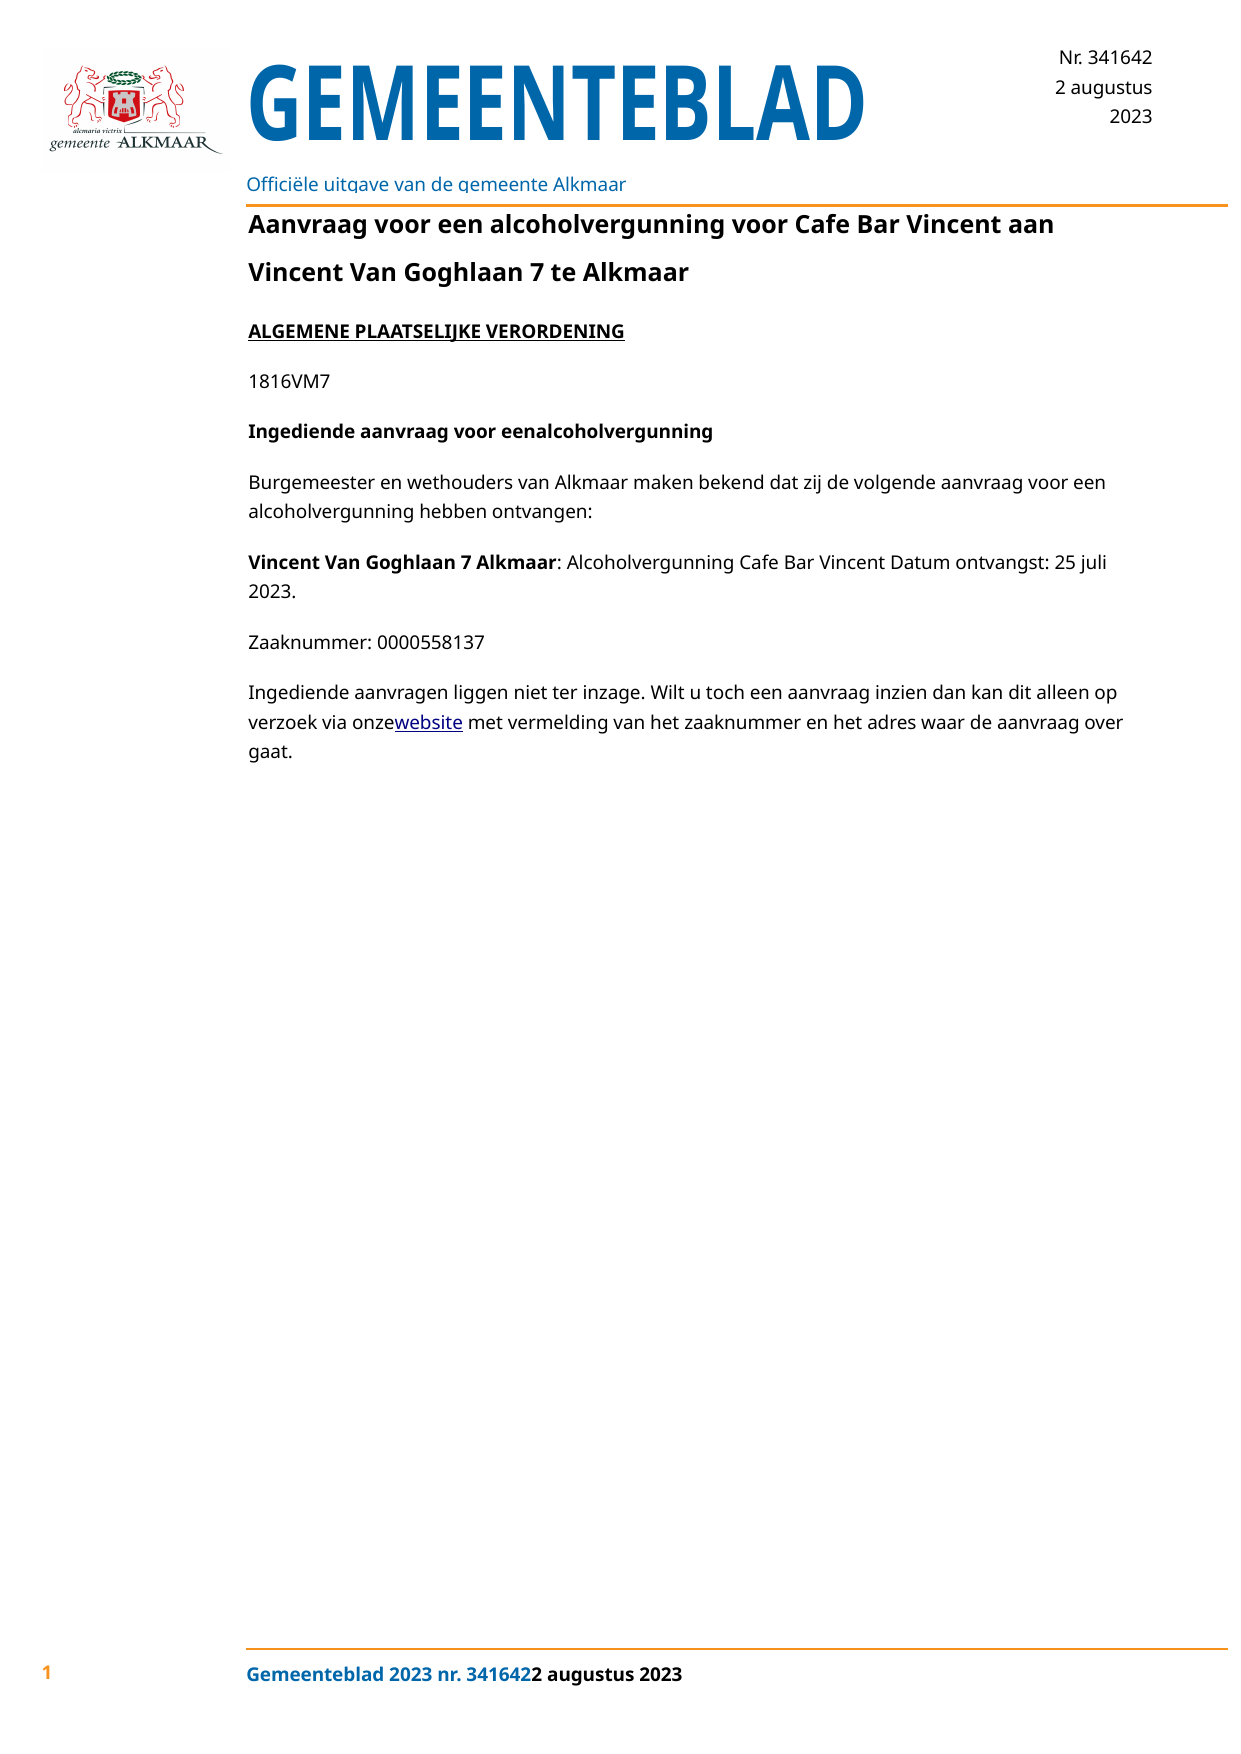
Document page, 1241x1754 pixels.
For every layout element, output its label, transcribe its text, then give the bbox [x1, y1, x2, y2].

text 1816VM7 [248, 368, 1152, 394]
text Zaaknummer: 0000558137 [248, 629, 1152, 655]
text Ingediende aanvragen liggen niet ter inzage. Wilt u toch een aanvraag inzien dan kan dit alleen op verzoek via onzewebsite met vermelding van het zaaknummer en het adres waar de aanvraag over gaat. [248, 679, 1152, 764]
text Ingediende aanvraag voor eenalcoholvergunning [248, 419, 1152, 444]
text Burgemeester en wethouders van Alkmaar maken bekend dat zij de volgende aanvraag voor een alcoholvergunning hebben ontvangen: [248, 469, 1152, 524]
text Aanvraag voor een alcoholvergunning voor Cafe Bar Vincent aan Vincent Van Goghlaan 7 te Alkmaar [248, 207, 1152, 288]
text Vincent Van Goghlaan 7 Alkmaar: Alcoholvergunning Cafe Bar Vincent Datum ontvangst: 25 juli 2023. [248, 549, 1152, 604]
picture [41, 47, 231, 172]
text ALGEMENE PLAATSELIJKE VERORDENING [248, 318, 1152, 344]
